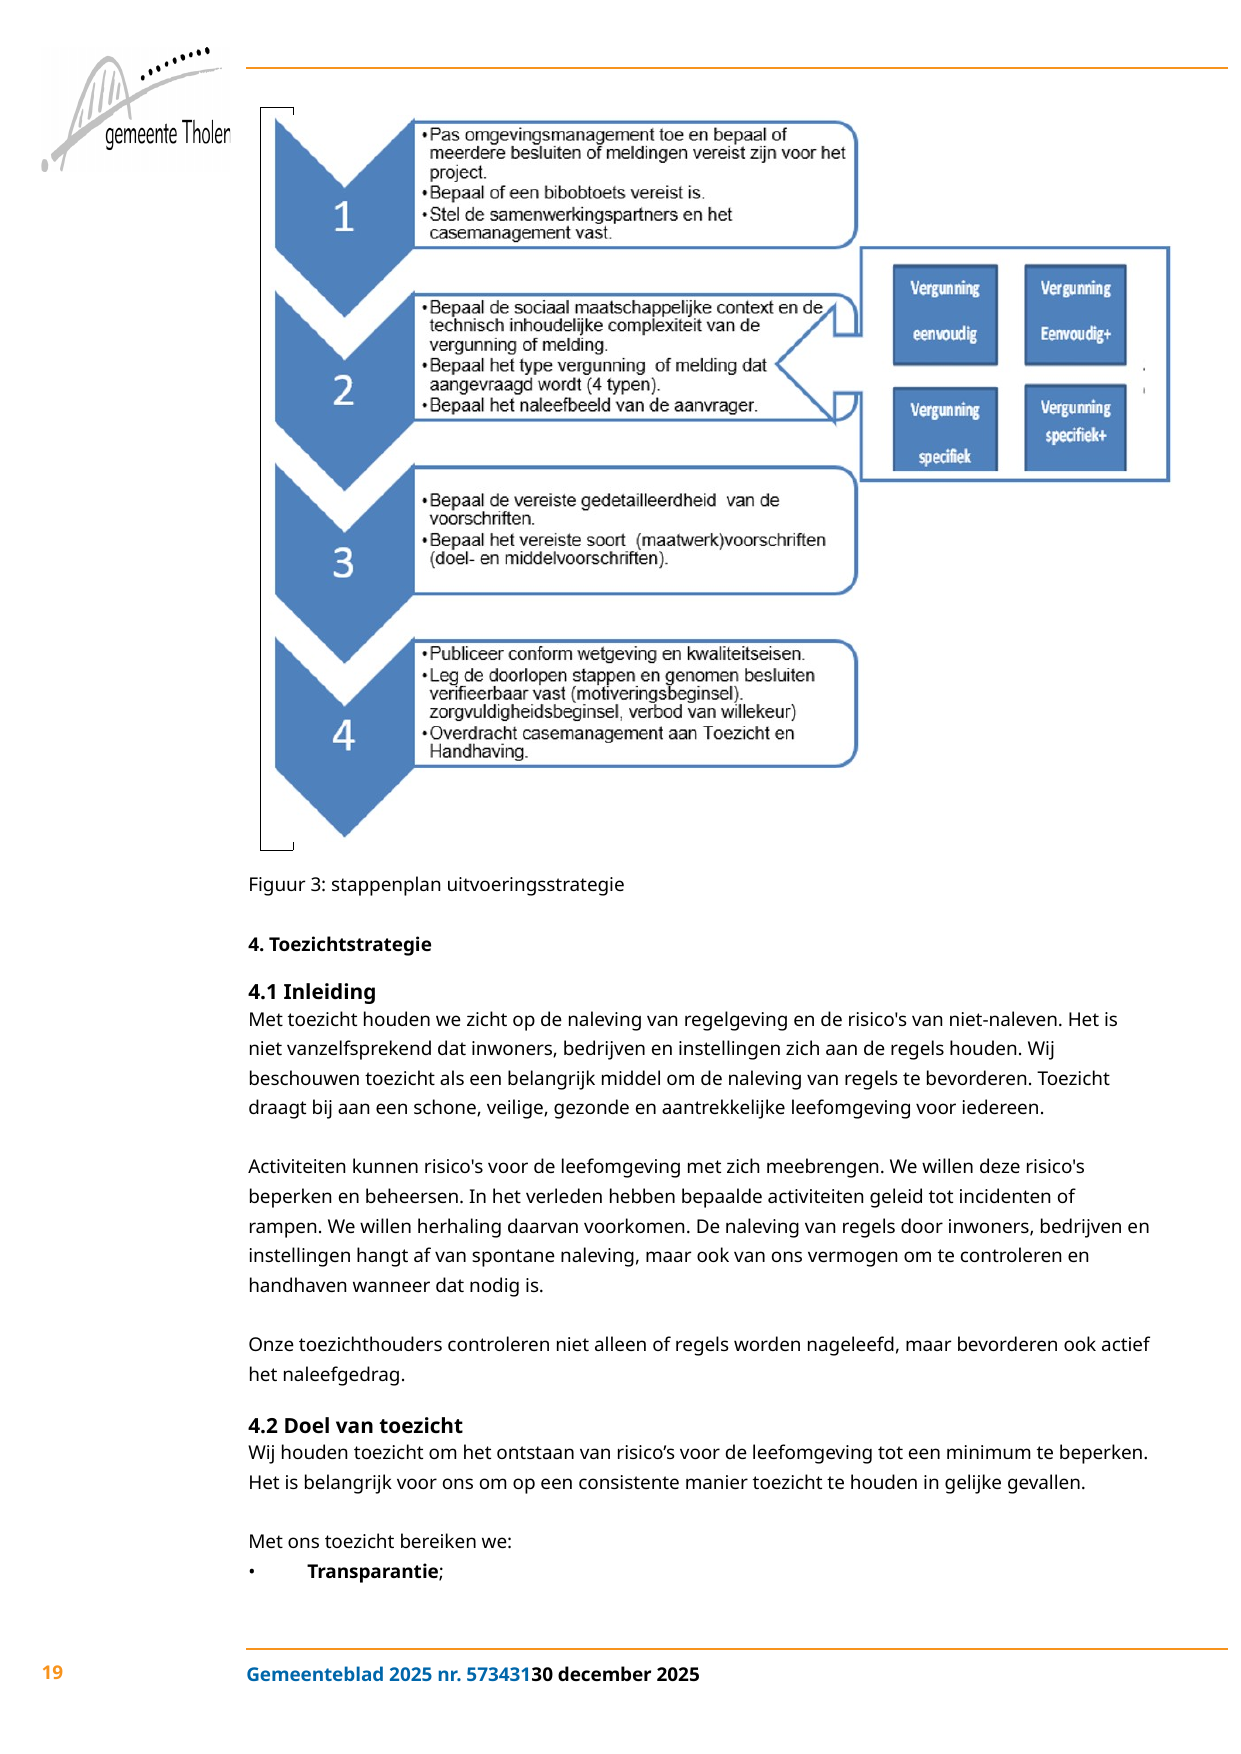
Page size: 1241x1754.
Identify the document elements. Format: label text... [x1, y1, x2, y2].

text Met toezicht houden we zicht op de naleving van regelgeving en de risico's van niet-naleven. Het is niet vanzelfsprekend dat inwoners, bedrijven en instellingen zich aan de regels houden. Wij beschouwen toezicht als een belangrijk middel om de naleving van regels te bevorderen. Toezicht draagt bij aan een schone, veilige, gezonde en aantrekkelijke leefomgeving voor iedereen. [248, 1006, 1152, 1120]
text Onze toezichthouders controleren niet alleen of regels worden nageleefd, maar bevorderen ook actief het naleefgedrag. [248, 1331, 1152, 1386]
text Activiteiten kunnen risico's voor de leefomgeving met zich meebrengen. We willen deze risico's beperken en beheersen. In het verleden hebben bepaalde activiteiten geleid tot incidenten of rampen. We willen herhaling daarvan voorkomen. De naleving van regels door inwoners, bedrijven en instellingen hangt af van spontane naleving, maar ook van ons vermogen om te controleren en handhaven wanneer dat nodig is. [248, 1154, 1152, 1298]
text 4.1 Inleiding [248, 977, 1152, 1006]
picture [268, 115, 1173, 842]
list Transparantie; [248, 1558, 1152, 1584]
text Wij houden toezicht om het ontstaan van risico’s voor de leefomgeving tot een minimum te beperken. Het is belangrijk voor ons om op een consistente manier toezicht te houden in gelijke gevallen. [248, 1439, 1152, 1495]
text 4. Toezichtstrategie [248, 931, 1152, 956]
text Met ons toezicht bereiken we: [248, 1528, 1152, 1554]
picture [41, 47, 231, 172]
text 4.2 Doel van toezicht [248, 1411, 1152, 1439]
text Figuur 3: stappenplan uitvoeringsstrategie [248, 872, 1152, 897]
